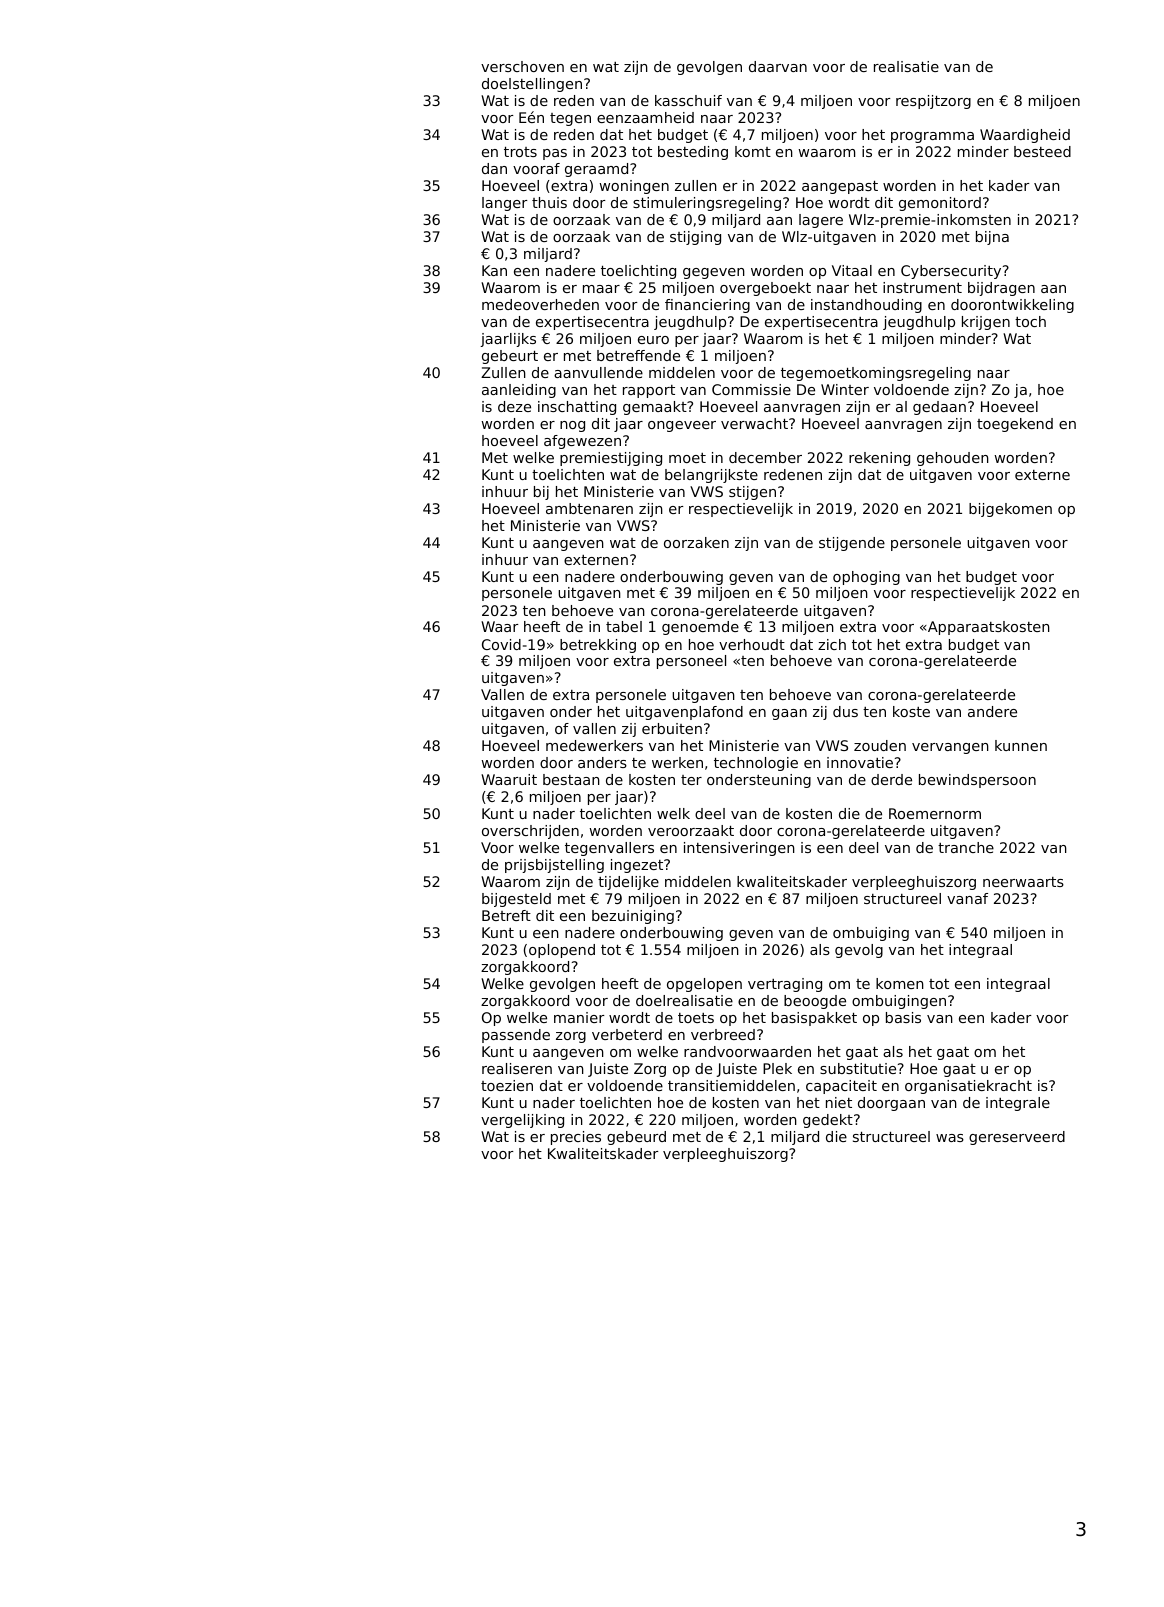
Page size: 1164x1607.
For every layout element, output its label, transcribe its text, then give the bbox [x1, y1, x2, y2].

table_cell Zullen de aanvullende middelen voor de tegemoetkomingsregeling naar aanleiding van het rapport van Commissie De Winter voldoende zijn? Zo ja, hoe is deze inschatting gemaakt? Hoeveel aanvragen zijn er al gedaan? Hoeveel worden er nog dit jaar ongeveer verwacht? Hoeveel aanvragen zijn toegekend en hoeveel afgewezen? [475, 365, 1087, 449]
table_cell Kan een nadere toelichting gegeven worden op Vitaal en Cybersecurity? [475, 263, 1087, 280]
table_cell [422, 59, 475, 93]
table_cell 54 [422, 976, 475, 1010]
table_cell Kunt u toelichten wat de belangrijkste redenen zijn dat de uitgaven voor externe inhuur bij het Ministerie van VWS stijgen? [475, 467, 1087, 501]
table_cell 44 [422, 535, 475, 568]
table_cell Kunt u een nadere onderbouwing geven van de ombuiging van € 540 miljoen in 2023 (oplopend tot € 1.554 miljoen in 2026) als gevolg van het integraal zorgakkoord? [475, 925, 1087, 976]
table_cell 35 [422, 178, 475, 212]
table_cell 51 [422, 840, 475, 874]
table_cell 42 [422, 467, 475, 501]
table_cell Met welke premiestijging moet in december 2022 rekening gehouden worden? [475, 450, 1087, 467]
table_cell 45 [422, 569, 475, 619]
table_cell 39 [422, 280, 475, 365]
table_cell 46 [422, 619, 475, 687]
table_cell 52 [422, 874, 475, 925]
table_cell Voor welke tegenvallers en intensiveringen is een deel van de tranche 2022 van de prijsbijstelling ingezet? [475, 840, 1087, 874]
table_cell Waarom is er maar € 25 miljoen overgeboekt naar het instrument bijdragen aan medeoverheden voor de financiering van de instandhouding en doorontwikkeling van de expertisecentra jeugdhulp? De expertisecentra jeugdhulp krijgen toch jaarlijks € 26 miljoen euro per jaar? Waarom is het € 1 miljoen minder? Wat gebeurt er met betreffende € 1 miljoen? [475, 280, 1087, 365]
table_cell 58 [422, 1129, 475, 1163]
table_cell 37 [422, 229, 475, 263]
table_cell Hoeveel (extra) woningen zullen er in 2022 aangepast worden in het kader van langer thuis door de stimuleringsregeling? Hoe wordt dit gemonitord? [475, 178, 1087, 212]
table_cell 43 [422, 501, 475, 534]
table_cell 40 [422, 365, 475, 449]
table_cell 56 [422, 1044, 475, 1095]
table_cell Waaruit bestaan de kosten ter ondersteuning van de derde bewindspersoon (€ 2,6 miljoen per jaar)? [475, 772, 1087, 806]
table_cell 41 [422, 450, 475, 467]
table_cell Hoeveel medewerkers van het Ministerie van VWS zouden vervangen kunnen worden door anders te werken, technologie en innovatie? [475, 738, 1087, 772]
table_cell Kunt u een nadere onderbouwing geven van de ophoging van het budget voor personele uitgaven met € 39 miljoen en € 50 miljoen voor respectievelijk 2022 en 2023 ten behoeve van corona-gerelateerde uitgaven? [475, 569, 1087, 619]
table_cell 47 [422, 687, 475, 738]
table_cell Kunt u aangeven om welke randvoorwaarden het gaat als het gaat om het realiseren van Juiste Zorg op de Juiste Plek en substitutie? Hoe gaat u er op toezien dat er voldoende transitiemiddelen, capaciteit en organisatiekracht is? [475, 1044, 1087, 1095]
table_cell 57 [422, 1095, 475, 1129]
table_cell 49 [422, 772, 475, 806]
table_cell 38 [422, 263, 475, 280]
table_cell Kunt u nader toelichten hoe de kosten van het niet doorgaan van de integrale vergelijking in 2022, € 220 miljoen, worden gedekt? [475, 1095, 1087, 1129]
table_cell Kunt u nader toelichten welk deel van de kosten die de Roemernorm overschrijden, worden veroorzaakt door corona-gerelateerde uitgaven? [475, 806, 1087, 840]
table_cell 33 [422, 93, 475, 127]
table_cell 36 [422, 212, 475, 229]
table_cell Hoeveel ambtenaren zijn er respectievelijk in 2019, 2020 en 2021 bijgekomen op het Ministerie van VWS? [475, 501, 1087, 534]
table_cell Wat is de oorzaak van de stijging van de Wlz-uitgaven in 2020 met bijna € 0,3 miljard? [475, 229, 1087, 263]
table_cell 50 [422, 806, 475, 840]
table_cell Vallen de extra personele uitgaven ten behoeve van corona-gerelateerde uitgaven onder het uitgavenplafond en gaan zij dus ten koste van andere uitgaven, of vallen zij erbuiten? [475, 687, 1087, 738]
table_cell Waar heeft de in tabel 1 genoemde € 13 miljoen extra voor «Apparaatskosten Covid-19» betrekking op en hoe verhoudt dat zich tot het extra budget van € 39 miljoen voor extra personeel «ten behoeve van corona-gerelateerde uitgaven»? [475, 619, 1087, 687]
table_cell 55 [422, 1010, 475, 1044]
table_cell Op welke manier wordt de toets op het basispakket op basis van een kader voor passende zorg verbeterd en verbreed? [475, 1010, 1087, 1044]
table_cell 53 [422, 925, 475, 976]
table_cell 48 [422, 738, 475, 772]
table_cell verschoven en wat zijn de gevolgen daarvan voor de realisatie van de doelstellingen? [475, 59, 1087, 93]
table_cell Wat is de oorzaak van de € 0,9 miljard aan lagere Wlz-premie-inkomsten in 2021? [475, 212, 1087, 229]
table_cell Wat is de reden van de kasschuif van € 9,4 miljoen voor respijtzorg en € 8 miljoen voor Eén tegen eenzaamheid naar 2023? [475, 93, 1087, 127]
table_cell Wat is de reden dat het budget (€ 4,7 miljoen) voor het programma Waardigheid en trots pas in 2023 tot besteding komt en waarom is er in 2022 minder besteed dan vooraf geraamd? [475, 127, 1087, 178]
table_cell Welke gevolgen heeft de opgelopen vertraging om te komen tot een integraal zorgakkoord voor de doelrealisatie en de beoogde ombuigingen? [475, 976, 1087, 1010]
table_cell 34 [422, 127, 475, 178]
table_cell Kunt u aangeven wat de oorzaken zijn van de stijgende personele uitgaven voor inhuur van externen? [475, 535, 1087, 568]
table_cell Wat is er precies gebeurd met de € 2,1 miljard die structureel was gereserveerd voor het Kwaliteitskader verpleeghuiszorg? [475, 1129, 1087, 1163]
table_cell Waarom zijn de tijdelijke middelen kwaliteitskader verpleeghuiszorg neerwaarts bijgesteld met € 79 miljoen in 2022 en € 87 miljoen structureel vanaf 2023? Betreft dit een bezuiniging? [475, 874, 1087, 925]
